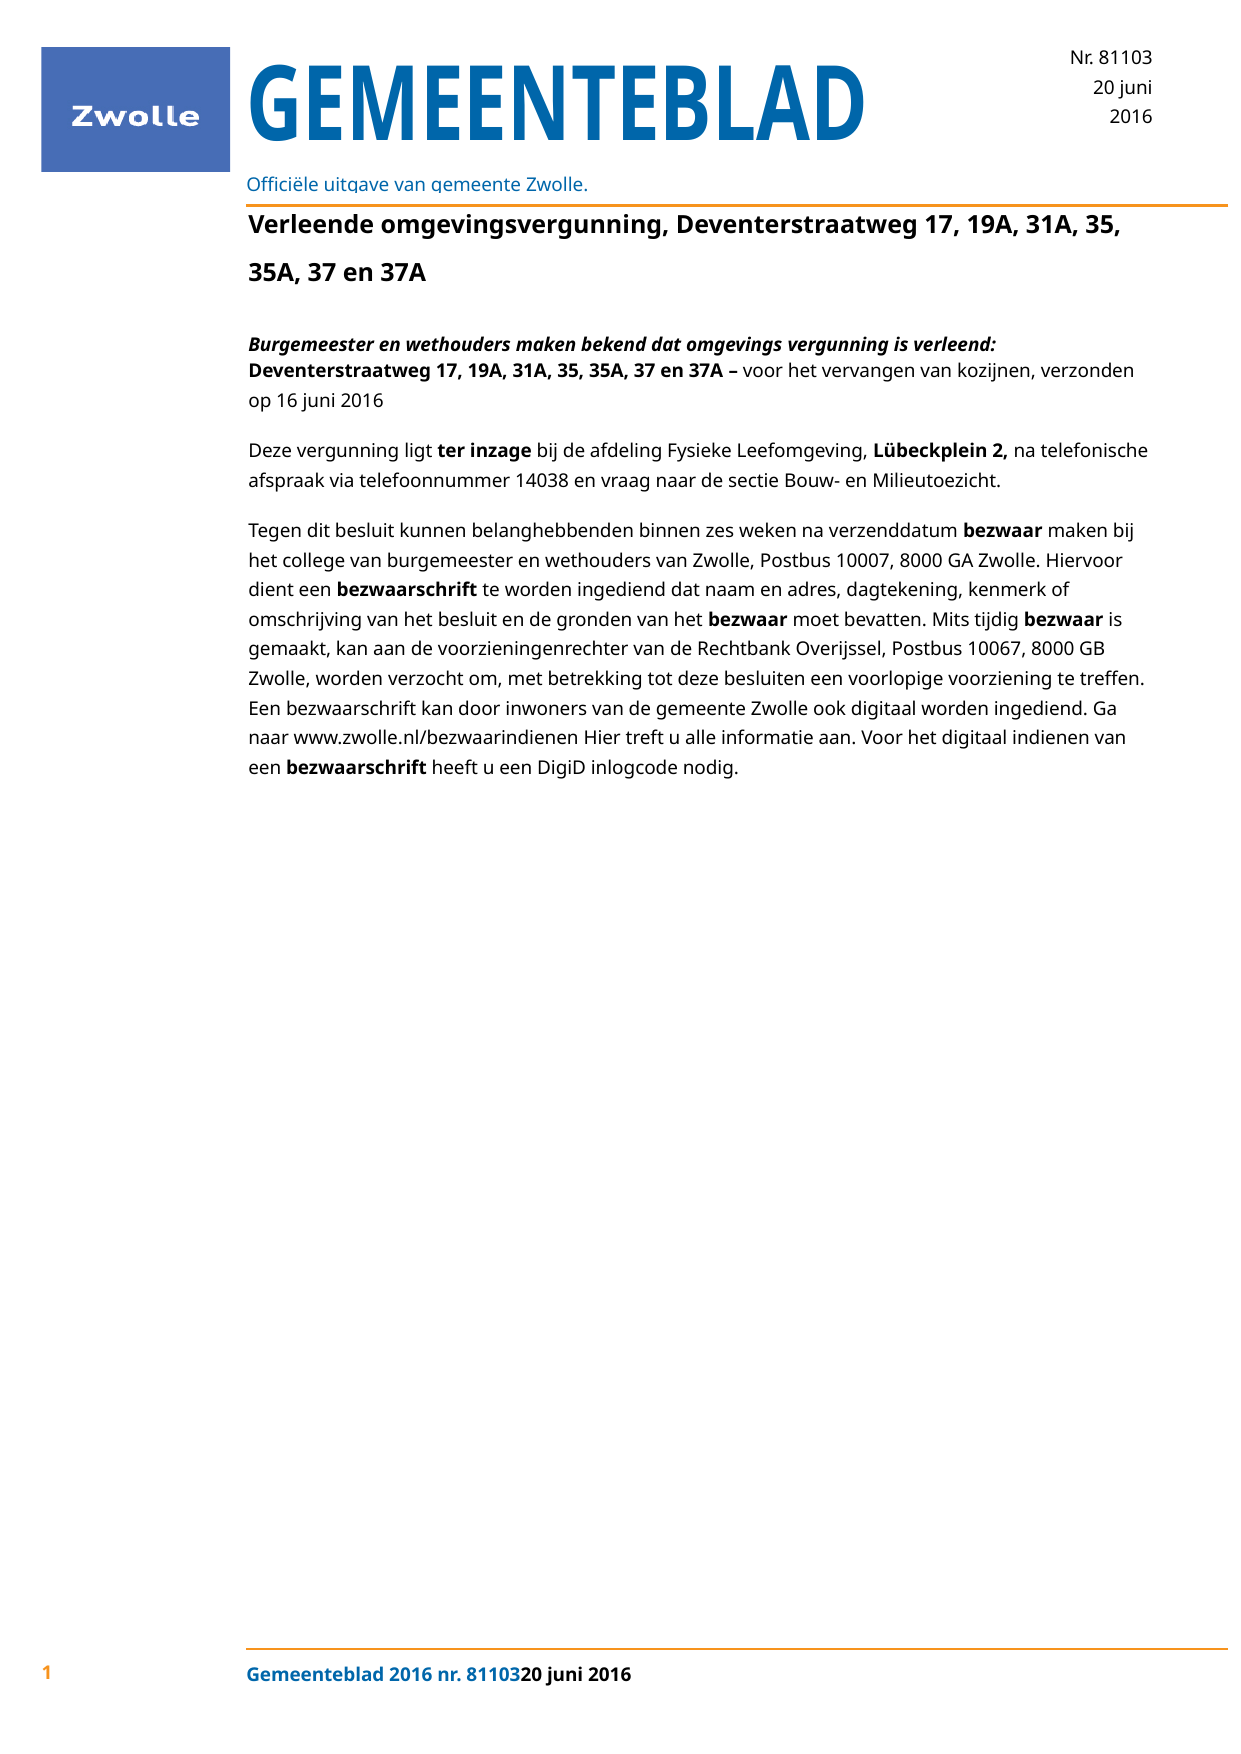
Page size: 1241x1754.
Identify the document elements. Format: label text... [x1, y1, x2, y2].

text Verleende omgevingsvergunning, Deventerstraatweg 17, 19A, 31A, 35, 35A, 37 en 37A [248, 207, 1152, 288]
picture [41, 47, 231, 172]
text Deze vergunning ligt ter inzage bij de afdeling Fysieke Leefomgeving, Lübeckplein 2, na telefonische afspraak via telefoonnummer 14038 en vraag naar de sectie Bouw- en Milieutoezicht. [248, 437, 1152, 492]
text Burgemeester en wethouders maken bekend dat omgevings vergunning is verleend: [248, 331, 1152, 357]
text Tegen dit besluit kunnen belanghebbenden binnen zes weken na verzenddatum bezwaar maken bij het college van burgemeester en wethouders van Zwolle, Postbus 10007, 8000 GA Zwolle. Hiervoor dient een bezwaarschrift te worden ingediend dat naam en adres, dagtekening, kenmerk of omschrijving van het besluit en de gronden van het bezwaar moet bevatten. Mits tijdig bezwaar is gemaakt, kan aan de voorzieningenrechter van de Rechtbank Overijssel, Postbus 10067, 8000 GB Zwolle, worden verzocht om, met betrekking tot deze besluiten een voorlopige voorziening te treffen. Een bezwaarschrift kan door inwoners van de gemeente Zwolle ook digitaal worden ingediend. Ga naar www.zwolle.nl/bezwaarindienen Hier treft u alle informatie aan. Voor het digitaal indienen van een bezwaarschrift heeft u een DigiD inlogcode nodig. [248, 517, 1152, 779]
text Deventerstraatweg 17, 19A, 31A, 35, 35A, 37 en 37A – voor het vervangen van kozijnen, verzonden op 16 juni 2016 [248, 357, 1152, 412]
